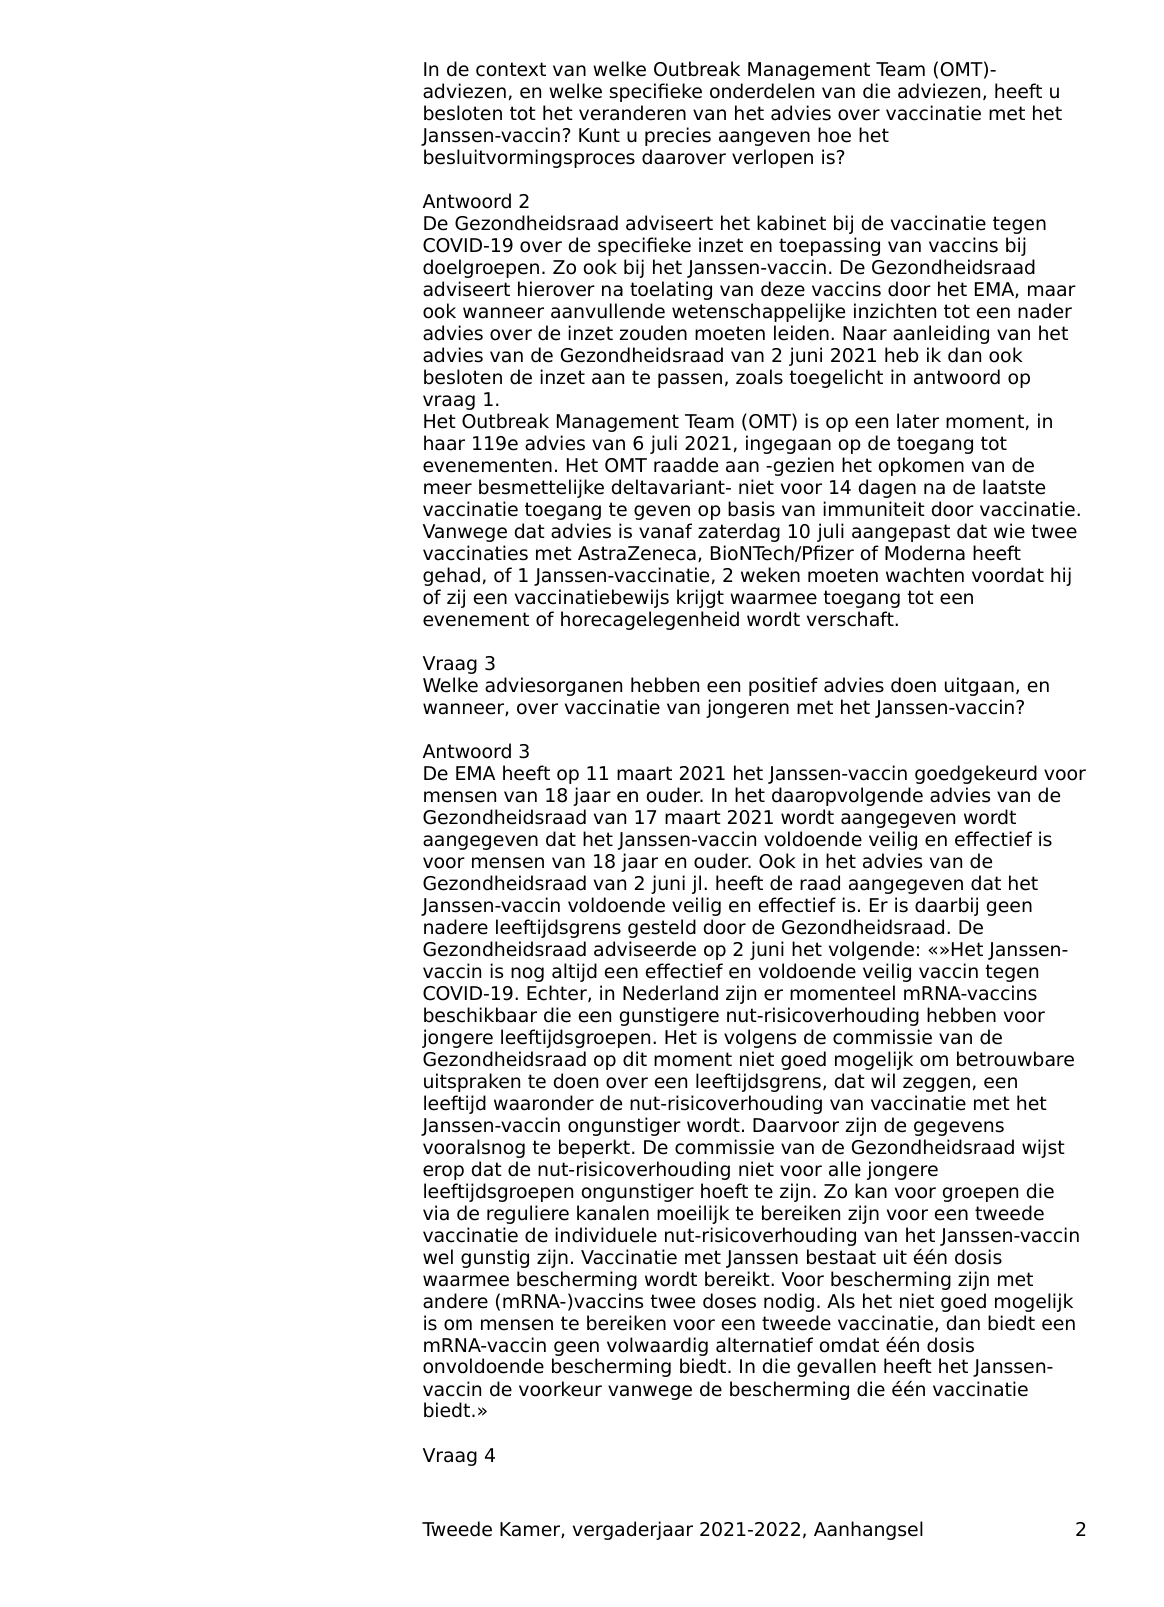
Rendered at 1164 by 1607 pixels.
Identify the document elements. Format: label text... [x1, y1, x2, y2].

text Welke adviesorganen hebben een positief advies doen uitgaan, en wanneer, over vaccinatie van jongeren met het Janssen-vaccin? [422, 675, 1087, 719]
text Antwoord 2 [422, 191, 1087, 213]
text Vraag 4 [422, 1444, 1087, 1467]
text Vraag 3 [422, 653, 1087, 675]
text Het Outbreak Management Team (OMT) is op een later moment, in haar 119e advies van 6 juli 2021, ingegaan op de toegang tot evenementen. Het OMT raadde aan -gezien het opkomen van de meer besmettelijke deltavariant- niet voor 14 dagen na de laatste vaccinatie toegang te geven op basis van immuniteit door vaccinatie. Vanwege dat advies is vanaf zaterdag 10 juli aangepast dat wie twee vaccinaties met AstraZeneca, BioNTech/Pfizer of Moderna heeft gehad, of 1 Janssen-vaccinatie, 2 weken moeten wachten voordat hij of zij een vaccinatiebewijs krijgt waarmee toegang tot een evenement of horecagelegenheid wordt verschaft. [422, 411, 1087, 631]
text In de context van welke Outbreak Management Team (OMT)-adviezen, en welke specifieke onderdelen van die adviezen, heeft u besloten tot het veranderen van het advies over vaccinatie met het Janssen-vaccin? Kunt u precies aangeven hoe het besluitvormingsproces daarover verlopen is? [422, 59, 1087, 169]
text Antwoord 3 [422, 741, 1087, 763]
text De EMA heeft op 11 maart 2021 het Janssen-vaccin goedgekeurd voor mensen van 18 jaar en ouder. In het daaropvolgende advies van de Gezondheidsraad van 17 maart 2021 wordt aangegeven wordt aangegeven dat het Janssen-vaccin voldoende veilig en effectief is voor mensen van 18 jaar en ouder. Ook in het advies van de Gezondheidsraad van 2 juni jl. heeft de raad aangegeven dat het Janssen-vaccin voldoende veilig en effectief is. Er is daarbij geen nadere leeftijdsgrens gesteld door de Gezondheidsraad. De Gezondheidsraad adviseerde op 2 juni het volgende: «»Het Janssen-vaccin is nog altijd een effectief en voldoende veilig vaccin tegen COVID-19. Echter, in Nederland zijn er momenteel mRNA-vaccins beschikbaar die een gunstigere nut-risicoverhouding hebben voor jongere leeftijdsgroepen. Het is volgens de commissie van de Gezondheidsraad op dit moment niet goed mogelijk om betrouwbare uitspraken te doen over een leeftijdsgrens, dat wil zeggen, een leeftijd waaronder de nut-risicoverhouding van vaccinatie met het Janssen-vaccin ongunstiger wordt. Daarvoor zijn de gegevens vooralsnog te beperkt. De commissie van de Gezondheidsraad wijst erop dat de nut-risicoverhouding niet voor alle jongere leeftijdsgroepen ongunstiger hoeft te zijn. Zo kan voor groepen die via de reguliere kanalen moeilijk te bereiken zijn voor een tweede vaccinatie de individuele nut-risicoverhouding van het Janssen-vaccin wel gunstig zijn. Vaccinatie met Janssen bestaat uit één dosis waarmee bescherming wordt bereikt. Voor bescherming zijn met andere (mRNA-)vaccins twee doses nodig. Als het niet goed mogelijk is om mensen te bereiken voor een tweede vaccinatie, dan biedt een mRNA-vaccin geen volwaardig alternatief omdat één dosis onvoldoende bescherming biedt. In die gevallen heeft het Janssen-vaccin de voorkeur vanwege de bescherming die één vaccinatie biedt.» [422, 763, 1087, 1422]
text De Gezondheidsraad adviseert het kabinet bij de vaccinatie tegen COVID-19 over de specifieke inzet en toepassing van vaccins bij doelgroepen. Zo ook bij het Janssen-vaccin. De Gezondheidsraad adviseert hierover na toelating van deze vaccins door het EMA, maar ook wanneer aanvullende wetenschappelijke inzichten tot een nader advies over de inzet zouden moeten leiden. Naar aanleiding van het advies van de Gezondheidsraad van 2 juni 2021 heb ik dan ook besloten de inzet aan te passen, zoals toegelicht in antwoord op vraag 1. [422, 213, 1087, 411]
